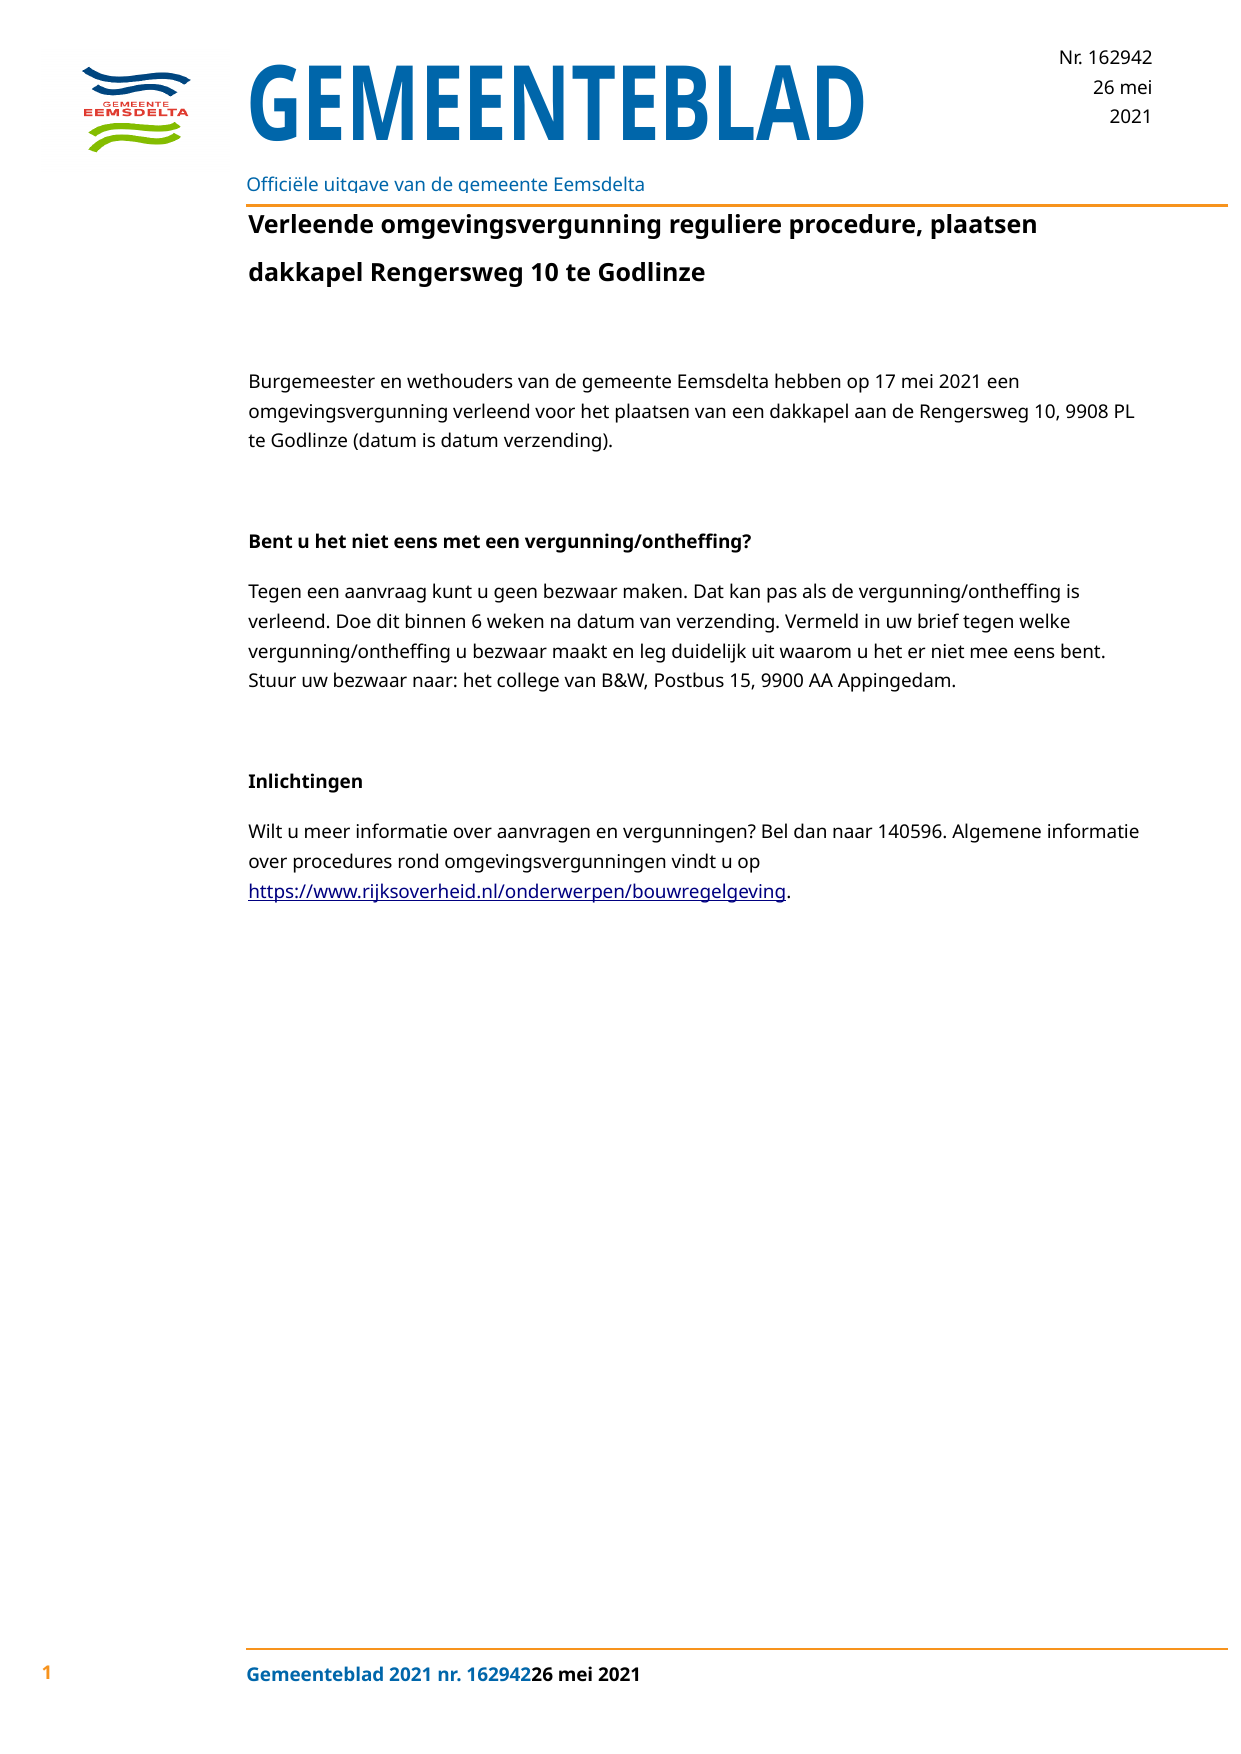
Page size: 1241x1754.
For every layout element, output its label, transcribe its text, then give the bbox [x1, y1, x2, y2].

text Bent u het niet eens met een vergunning/ontheffing? [248, 528, 1152, 554]
text Burgemeester en wethouders van de gemeente Eemsdelta hebben op 17 mei 2021 een omgevingsvergunning verleend voor het plaatsen van een dakkapel aan de Rengersweg 10, 9908 PL te Godlinze (datum is datum verzending). [248, 368, 1152, 453]
text Tegen een aanvraag kunt u geen bezwaar maken. Dat kan pas als de vergunning/ontheffing is verleend. Doe dit binnen 6 weken na datum van verzending. Vermeld in uw brief tegen welke vergunning/ontheffing u bezwaar maakt en leg duidelijk uit waarom u het er niet mee eens bent. Stuur uw bezwaar naar: het college van B&W, Postbus 15, 9900 AA Appingedam. [248, 579, 1152, 693]
text Wilt u meer informatie over aanvragen en vergunningen? Bel dan naar 140596. Algemene informatie over procedures rond omgevingsvergunningen vindt u op https://www.rijksoverheid.nl/onderwerpen/bouwregelgeving. [248, 819, 1152, 904]
picture [41, 47, 231, 172]
text Verleende omgevingsvergunning reguliere procedure, plaatsen dakkapel Rengersweg 10 te Godlinze [248, 207, 1152, 288]
text Inlichtingen [248, 768, 1152, 794]
